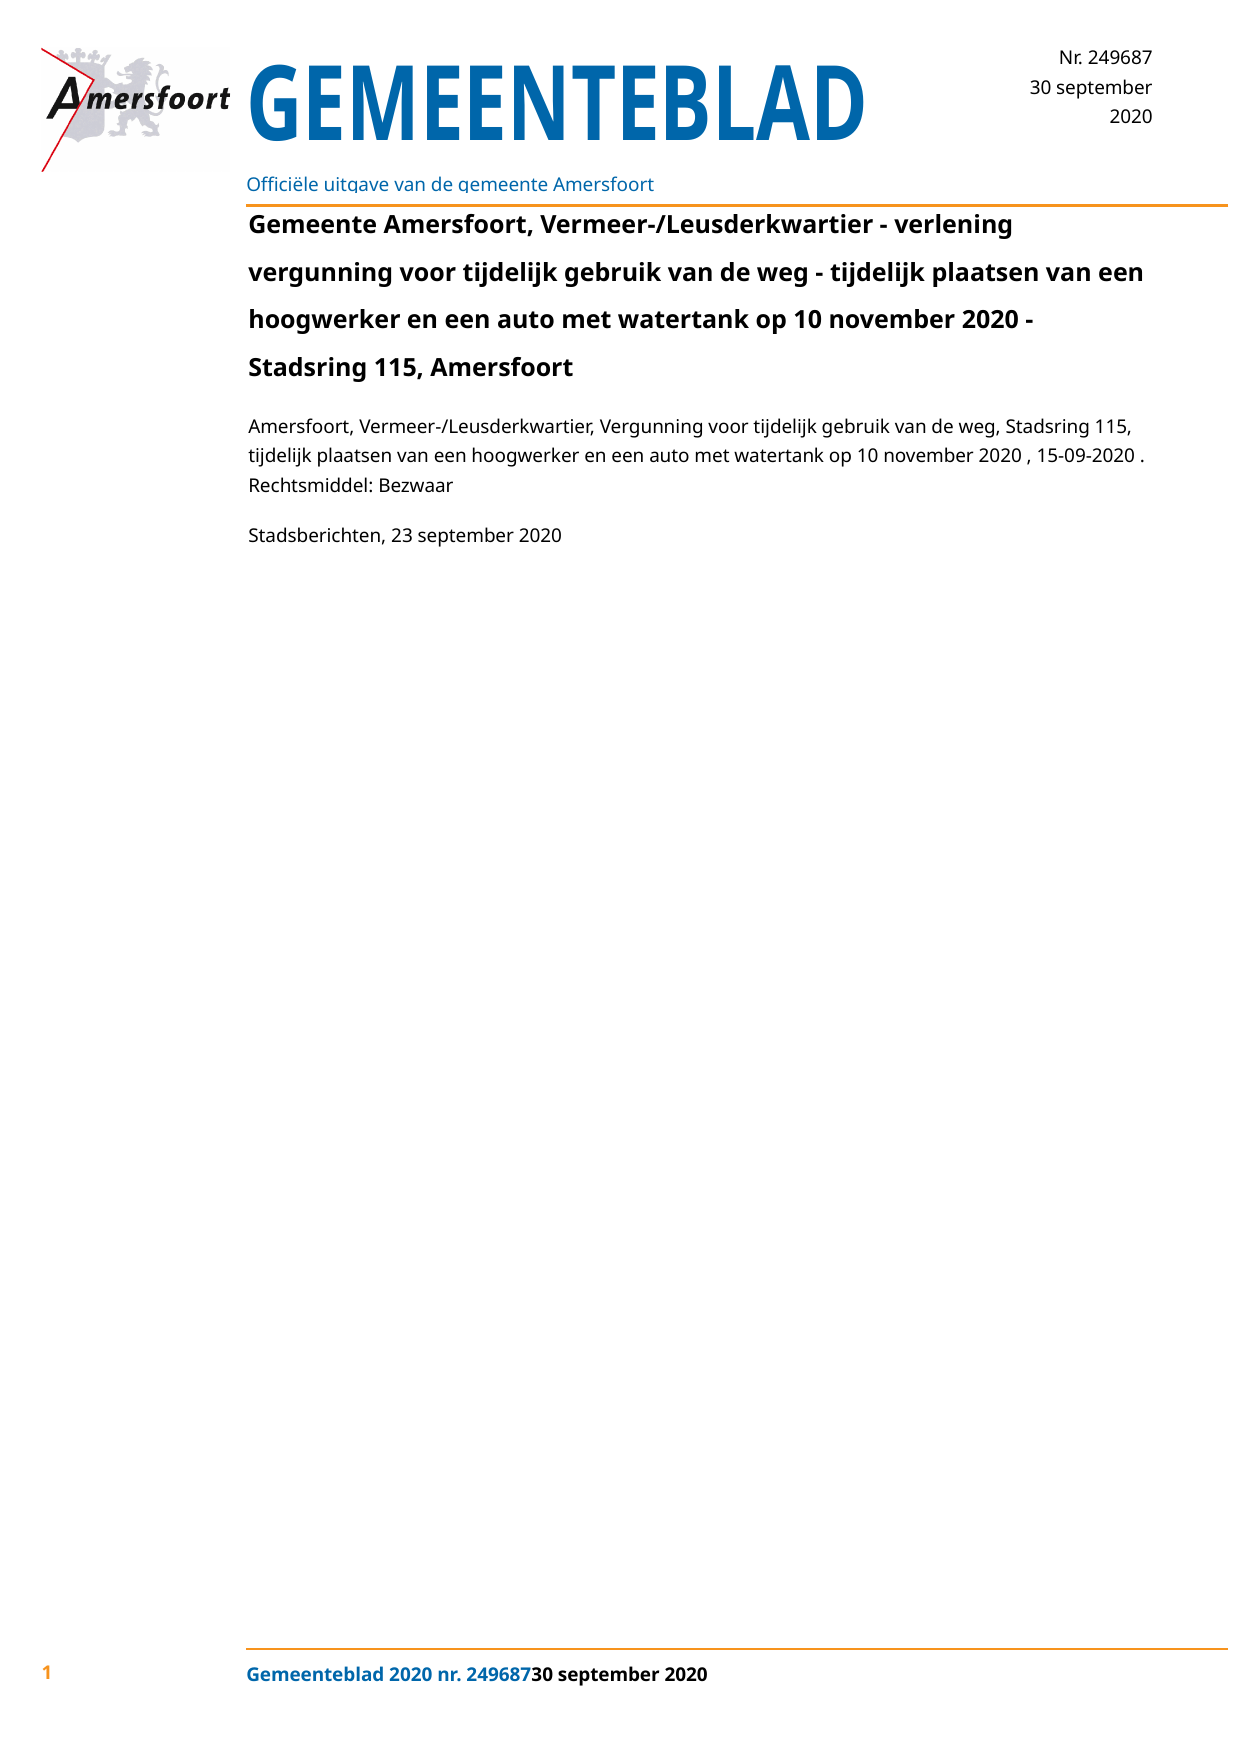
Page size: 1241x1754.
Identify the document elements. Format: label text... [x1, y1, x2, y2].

text Amersfoort, Vermeer-/Leusderkwartier, Vergunning voor tijdelijk gebruik van de weg, Stadsring 115, tijdelijk plaatsen van een hoogwerker en een auto met watertank op 10 november 2020 , 15-09-2020 . Rechtsmiddel: Bezwaar [248, 413, 1152, 498]
picture [41, 47, 231, 172]
text Gemeente Amersfoort, Vermeer-/Leusderkwartier - verlening vergunning voor tijdelijk gebruik van de weg - tijdelijk plaatsen van een hoogwerker en een auto met watertank op 10 november 2020 - Stadsring 115, Amersfoort [248, 207, 1152, 384]
text Stadsberichten, 23 september 2020 [248, 523, 1152, 548]
